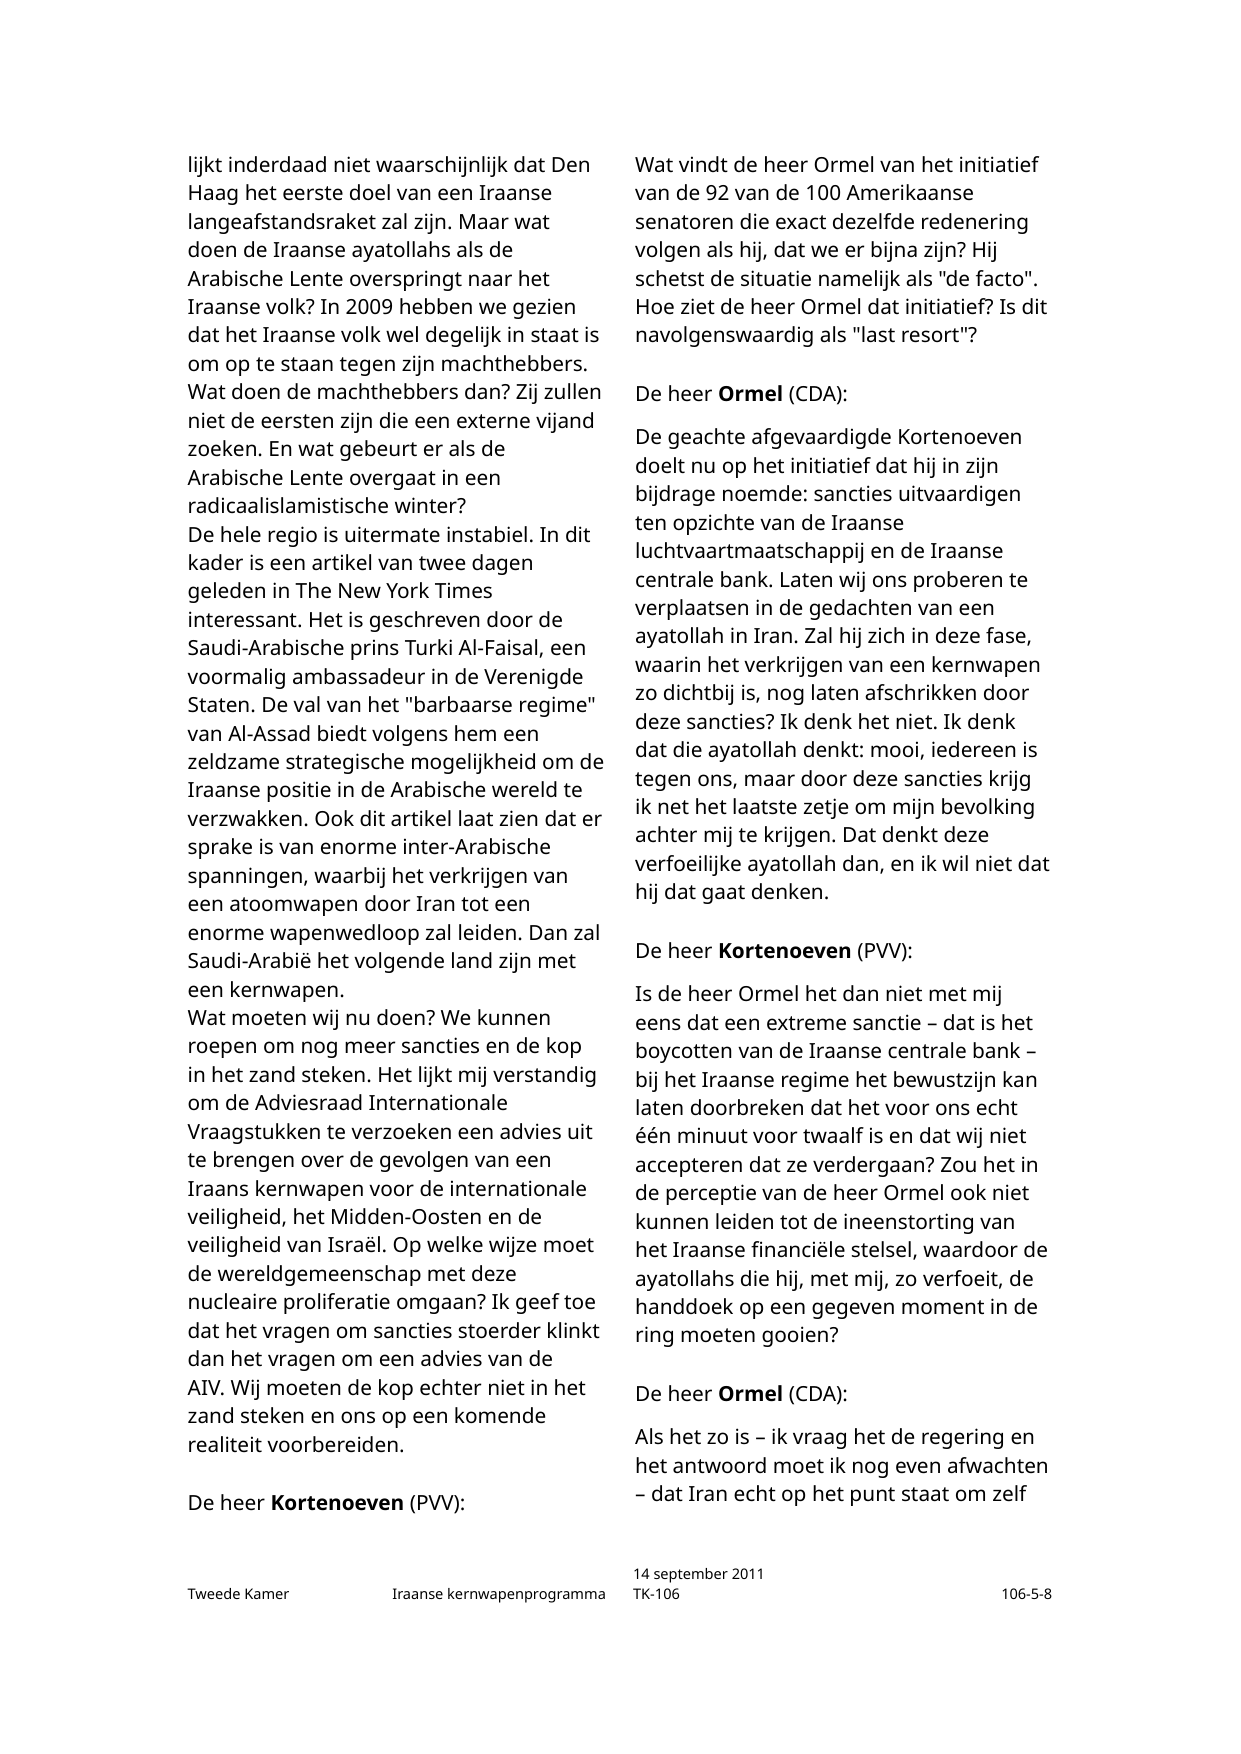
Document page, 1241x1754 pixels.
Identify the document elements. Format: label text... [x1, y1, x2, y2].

text Is de heer Ormel het dan niet met mij eens dat een extreme sanctie – dat is het boycotten van de Iraanse centrale bank – bij het Iraanse regime het bewustzijn kan laten doorbreken dat het voor ons echt één minuut voor twaalf is en dat wij niet accepteren dat ze verdergaan? Zou het in de perceptie van de heer Ormel ook niet kunnen leiden tot de ineenstorting van het Iraanse financiële stelsel, waardoor de ayatollahs die hij, met mij, zo verfoeit, de handdoek op een gegeven moment in de ring moeten gooien? [635, 979, 1053, 1349]
text De geachte afgevaardigde Kortenoeven doelt nu op het initiatief dat hij in zijn bijdrage noemde: sancties uitvaardigen ten opzichte van de Iraanse luchtvaartmaatschappij en de Iraanse centrale bank. Laten wij ons proberen te verplaatsen in de gedachten van een ayatollah in Iran. Zal hij zich in deze fase, waarin het verkrijgen van een kernwapen zo dichtbij is, nog laten afschrikken door deze sancties? Ik denk het niet. Ik denk dat die ayatollah denkt: mooi, iedereen is tegen ons, maar door deze sancties krijg ik net het laatste zetje om mijn bevolking achter mij te krijgen. Dat denkt deze verfoeilijke ayatollah dan, en ik wil niet dat hij dat gaat denken. [635, 422, 1053, 906]
text De hele regio is uitermate instabiel. In dit kader is een artikel van twee dagen geleden in The New York Times interessant. Het is geschreven door de Saudi-Arabische prins Turki Al-Faisal, een voormalig ambassadeur in de Verenigde Staten. De val van het "barbaarse regime" van Al-Assad biedt volgens hem een zeldzame strategische mogelijkheid om de Iraanse positie in de Arabische wereld te verzwakken. Ook dit artikel laat zien dat er sprake is van enorme inter-Arabische spanningen, waarbij het verkrijgen van een atoomwapen door Iran tot een enorme wapenwedloop zal leiden. Dan zal Saudi-Arabië het volgende land zijn met een kernwapen. [187, 520, 605, 1003]
text De heer Kortenoeven (PVV): [187, 1488, 605, 1517]
text lijkt inderdaad niet waarschijnlijk dat Den Haag het eerste doel van een Iraanse langeafstandsraket zal zijn. Maar wat doen de Iraanse ayatollahs als de Arabische Lente overspringt naar het Iraanse volk? In 2009 hebben we gezien dat het Iraanse volk wel degelijk in staat is om op te staan tegen zijn machthebbers. Wat doen de machthebbers dan? Zij zullen niet de eersten zijn die een externe vijand zoeken. En wat gebeurt er als de Arabische Lente overgaat in een radicaalislamistische winter? [187, 150, 605, 520]
text De heer Ormel (CDA): [635, 1379, 1053, 1407]
text Als het zo is – ik vraag het de regering en het antwoord moet ik nog even afwachten – dat Iran echt op het punt staat om zelf [635, 1422, 1053, 1508]
text Wat vindt de heer Ormel van het initiatief van de 92 van de 100 Amerikaanse senatoren die exact dezelfde redenering volgen als hij, dat we er bijna zijn? Hij schetst de situatie namelijk als "de facto". Hoe ziet de heer Ormel dat initiatief? Is dit navolgenswaardig als "last resort"? [635, 150, 1053, 349]
text De heer Kortenoeven (PVV): [635, 936, 1053, 964]
text Wat moeten wij nu doen? We kunnen roepen om nog meer sancties en de kop in het zand steken. Het lijkt mij verstandig om de Adviesraad Internationale Vraagstukken te verzoeken een advies uit te brengen over de gevolgen van een Iraans kernwapen voor de internationale veiligheid, het Midden-Oosten en de veiligheid van Israël. Op welke wijze moet de wereldgemeenschap met deze nucleaire proliferatie omgaan? Ik geef toe dat het vragen om sancties stoerder klinkt dan het vragen om een advies van de AIV. Wij moeten de kop echter niet in het zand steken en ons op een komende realiteit voorbereiden. [187, 1003, 605, 1458]
text De heer Ormel (CDA): [635, 379, 1053, 407]
